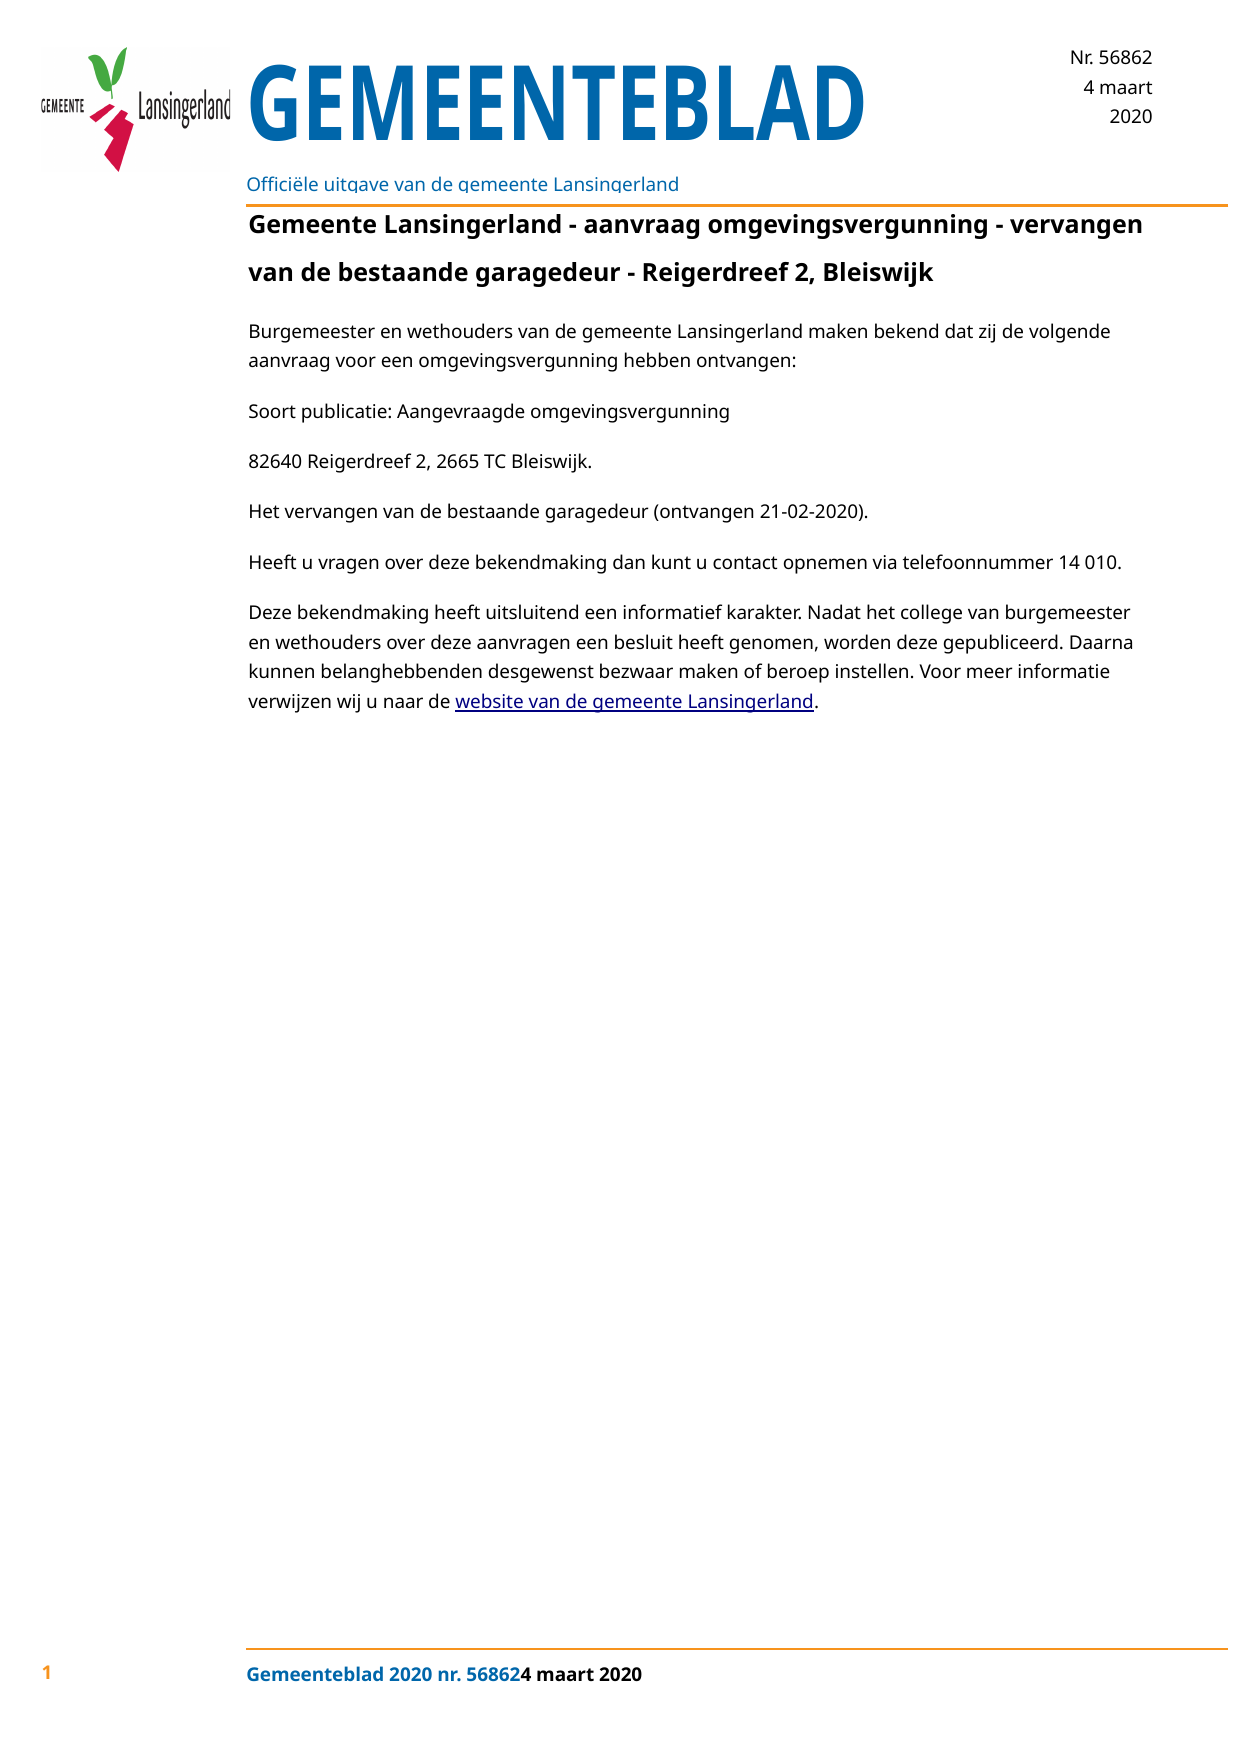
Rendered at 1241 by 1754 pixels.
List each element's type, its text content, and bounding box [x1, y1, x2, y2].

text Het vervangen van de bestaande garagedeur (ontvangen 21-02-2020). [248, 499, 1152, 524]
text Soort publicatie: Aangevraagde omgevingsvergunning [248, 398, 1152, 424]
text Burgemeester en wethouders van de gemeente Lansingerland maken bekend dat zij de volgende aanvraag voor een omgevingsvergunning hebben ontvangen: [248, 318, 1152, 373]
text Deze bekendmaking heeft uitsluitend een informatief karakter. Nadat het college van burgemeester en wethouders over deze aanvragen een besluit heeft genomen, worden deze gepubliceerd. Daarna kunnen belanghebbenden desgewenst bezwaar maken of beroep instellen. Voor meer informatie verwijzen wij u naar de website van de gemeente Lansingerland. [248, 599, 1152, 714]
picture [41, 47, 231, 172]
text 82640 Reigerdreef 2, 2665 TC Bleiswijk. [248, 448, 1152, 474]
text Heeft u vragen over deze bekendmaking dan kunt u contact opnemen via telefoonnummer 14 010. [248, 549, 1152, 575]
text Gemeente Lansingerland - aanvraag omgevingsvergunning - vervangen van de bestaande garagedeur - Reigerdreef 2, Bleiswijk [248, 207, 1152, 288]
